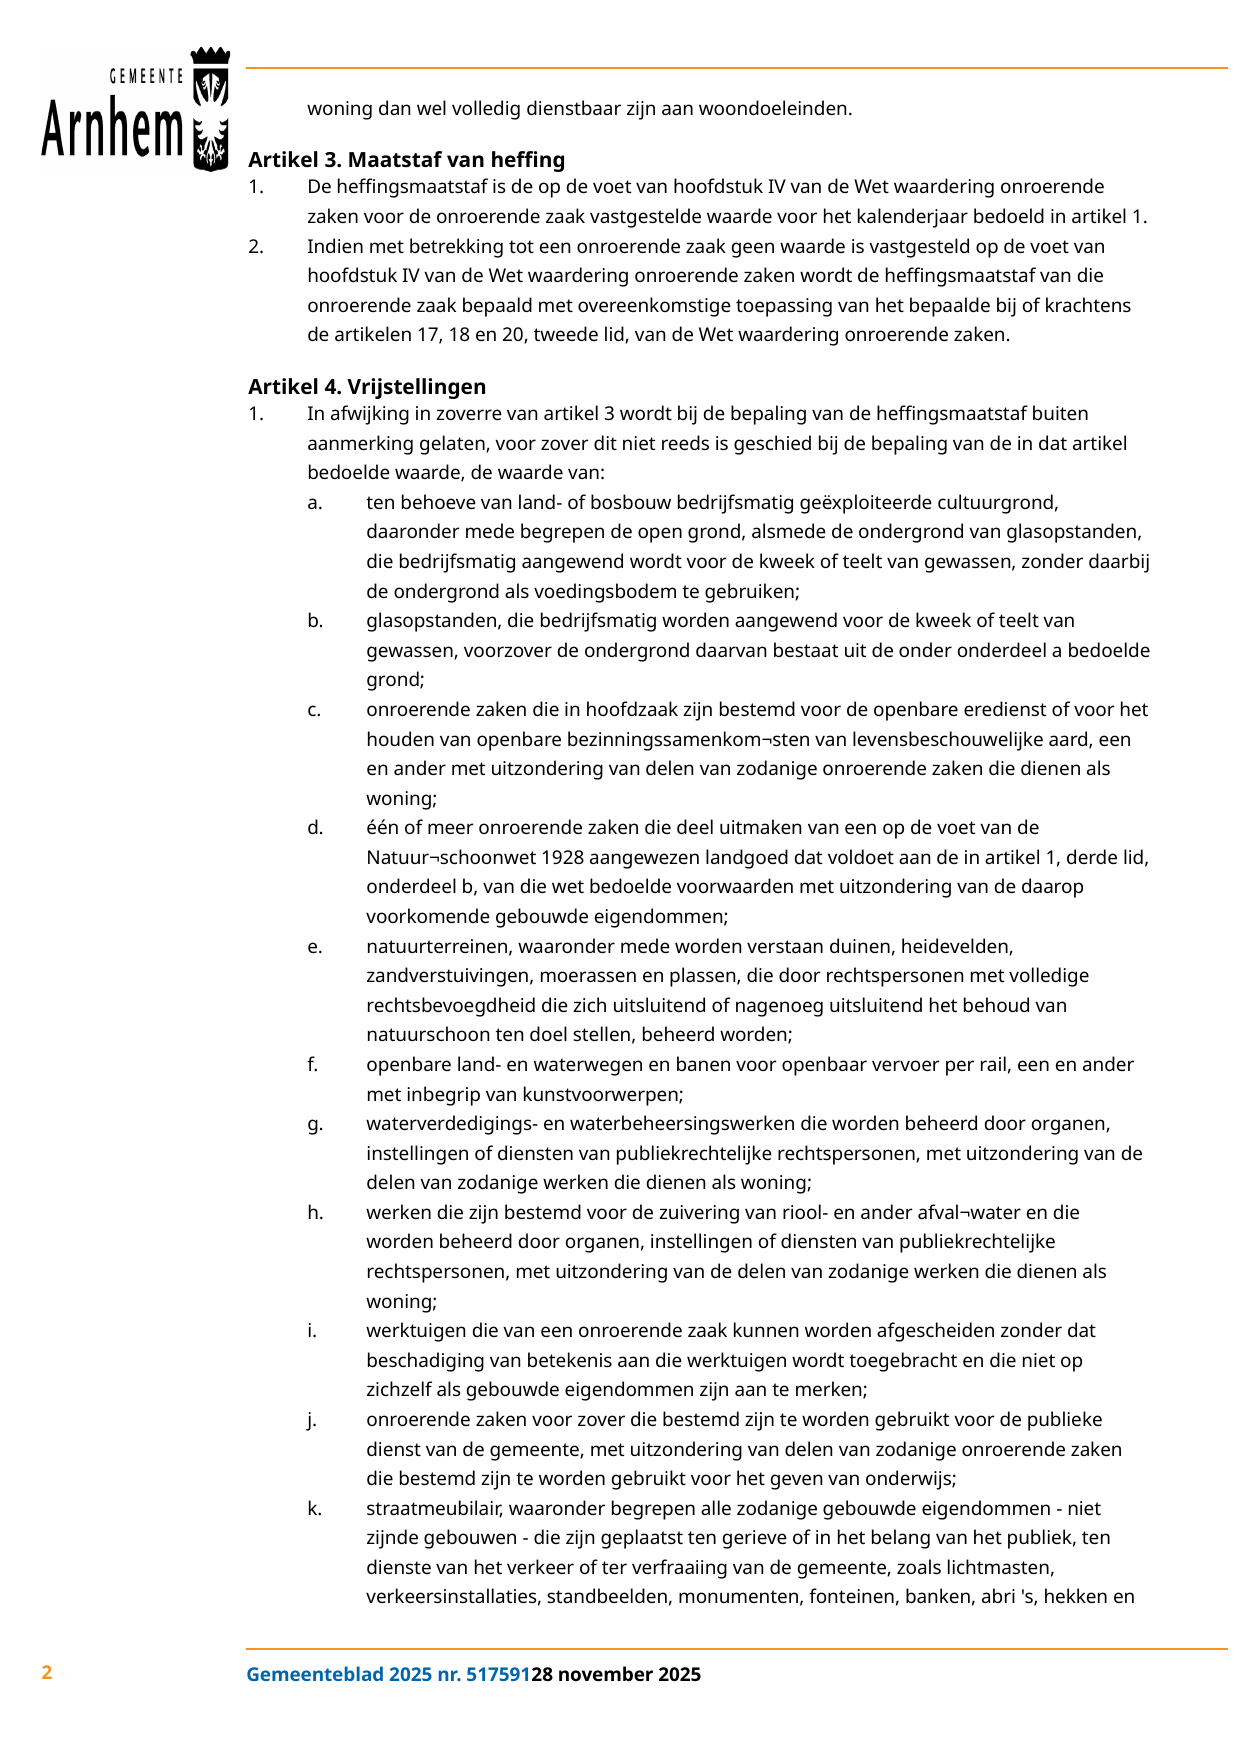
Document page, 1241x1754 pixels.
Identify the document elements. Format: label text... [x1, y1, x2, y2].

picture [41, 47, 231, 172]
list In afwijking in zoverre van artikel 3 wordt bij de bepaling van de heffingsmaatstaf buiten aanmerking gelaten, voor zover dit niet reeds is geschied bij de bepaling van de in dat artikel bedoelde waarde, de waarde van: [248, 400, 1152, 485]
list glasopstanden, die bedrijfsmatig worden aangewend voor de kweek of teelt van gewassen, voorzover de ondergrond daarvan bestaat uit de onder onderdeel a bedoelde grond; [307, 607, 1152, 692]
text Artikel 3. Maatstaf van heffing [248, 145, 1152, 174]
list straatmeubilair, waaronder begrepen alle zodanige gebouwde eigendommen - niet zijnde gebouwen - die zijn geplaatst ten gerieve of in het belang van het publiek, ten dienste van het verkeer of ter verfraaiing van de gemeente, zoals lichtmasten, verkeersinstallaties, standbeelden, monumenten, fonteinen, banken, abri 's, hekken en [307, 1495, 1152, 1609]
list waterverdedigings- en waterbeheersingswerken die worden beheerd door organen, instellingen of diensten van publiekrechtelijke rechtspersonen, met uitzondering van de delen van zodanige werken die dienen als woning; [307, 1110, 1152, 1195]
list De heffingsmaatstaf is de op de voet van hoofdstuk IV van de Wet waardering onroerende zaken voor de onroerende zaak vastgestelde waarde voor het kalenderjaar bedoeld in artikel 1. [248, 174, 1152, 229]
list onroerende zaken voor zover die bestemd zijn te worden gebruikt voor de publieke dienst van de gemeente, met uitzondering van delen van zodanige onroerende zaken die bestemd zijn te worden gebruikt voor het geven van onderwijs; [307, 1406, 1152, 1491]
list werktuigen die van een onroerende zaak kunnen worden afgescheiden zonder dat beschadiging van betekenis aan die werktuigen wordt toegebracht en die niet op zichzelf als gebouwde eigendommen zijn aan te merken; [307, 1317, 1152, 1402]
list openbare land- en waterwegen en banen voor openbaar vervoer per rail, een en ander met inbegrip van kunstvoorwerpen; [307, 1051, 1152, 1107]
list één of meer onroerende zaken die deel uitmaken van een op de voet van de Natuur¬schoonwet 1928 aangewezen landgoed dat voldoet aan de in artikel 1, derde lid, onderdeel b, van die wet bedoelde voorwaarden met uitzondering van de daarop voorkomende gebouwde eigendommen; [307, 814, 1152, 929]
list werken die zijn bestemd voor de zuivering van riool- en ander afval¬water en die worden beheerd door organen, instellingen of diensten van publiekrechtelijke rechtspersonen, met uitzondering van de delen van zodanige werken die dienen als woning; [307, 1199, 1152, 1314]
list ten behoeve van land- of bosbouw bedrijfsmatig geëxploiteerde cultuurgrond, daaronder mede begrepen de open grond, alsmede de ondergrond van glasopstanden, die bedrijfsmatig aangewend wordt voor de kweek of teelt van gewassen, zonder daarbij de ondergrond als voedingsbodem te gebruiken; [307, 489, 1152, 604]
list onroerende zaken die in hoofdzaak zijn bestemd voor de openbare eredienst of voor het houden van openbare bezinningssamenkom¬sten van levensbeschouwelijke aard, een en ander met uitzondering van delen van zodanige onroerende zaken die dienen als woning; [307, 696, 1152, 811]
list woning dan wel volledig dienstbaar zijn aan woondoeleinden. [248, 95, 1152, 121]
list Indien met betrekking tot een onroerende zaak geen waarde is vastgesteld op de voet van hoofdstuk IV van de Wet waardering onroerende zaken wordt de heffingsmaatstaf van die onroerende zaak bepaald met overeenkomstige toepassing van het bepaalde bij of krachtens de artikelen 17, 18 en 20, tweede lid, van de Wet waardering onroerende zaken. [248, 233, 1152, 347]
list natuurterreinen, waaronder mede worden verstaan duinen, heidevelden, zandverstuivingen, moerassen en plassen, die door rechtspersonen met volledige rechtsbevoegdheid die zich uitsluitend of nagenoeg uitsluitend het behoud van natuurschoon ten doel stellen, beheerd worden; [307, 933, 1152, 1047]
text Artikel 4. Vrijstellingen [248, 372, 1152, 400]
